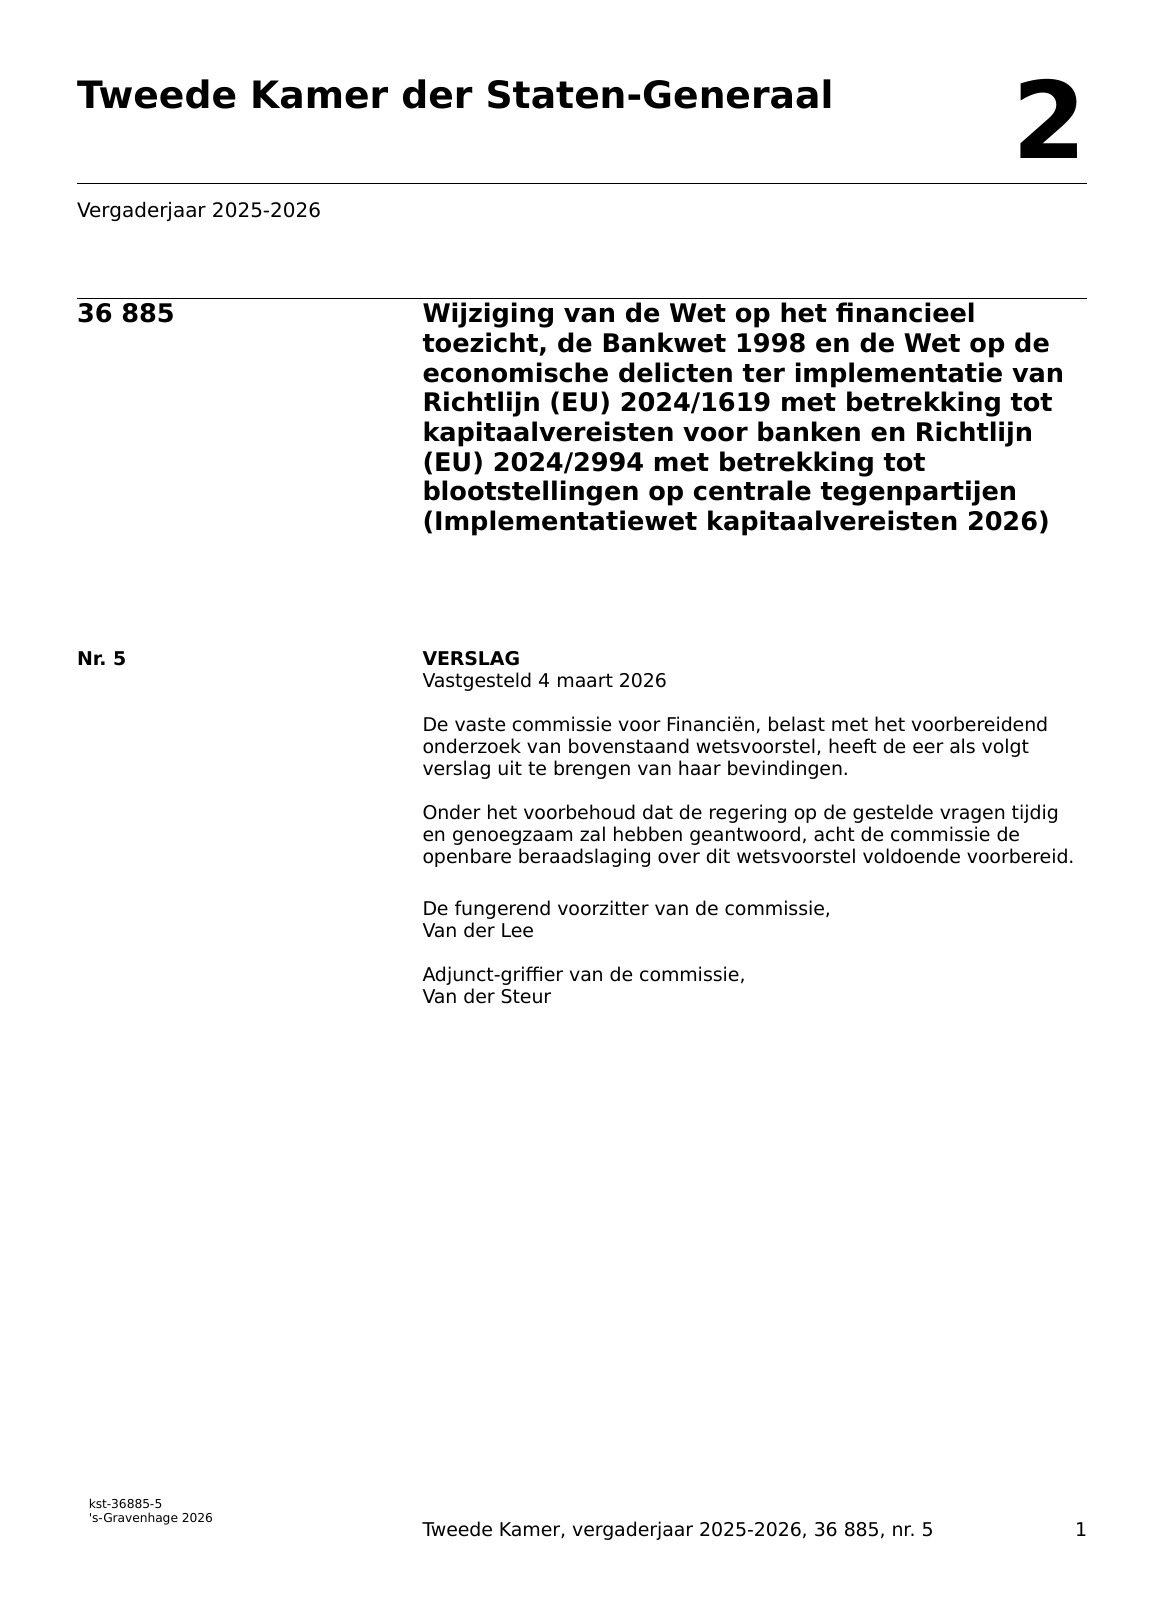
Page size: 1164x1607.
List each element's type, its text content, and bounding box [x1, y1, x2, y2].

text Vastgesteld 4 maart 2026 [422, 669, 1087, 691]
text 's-Gravenhage 2026 [88, 1511, 323, 1525]
table_cell Vergaderjaar 2025-2026 [77, 184, 1087, 298]
text De vaste commissie voor Financiën, belast met het voorbereidend onderzoek van bovenstaand wetsvoorstel, heeft de eer als volgt verslag uit te brengen van haar bevindingen. [422, 714, 1087, 779]
table_header 2 [886, 59, 1087, 183]
text De fungerend voorzitter van de commissie, Van der Lee [422, 898, 1087, 942]
subtitle Nr. 5 VERSLAG [77, 647, 1087, 669]
subtitle 36 885 Wijziging van de Wet op het financieel toezicht, de Bankwet 1998 en de Wet op de economische delicten ter implementatie van Richtlijn (EU) 2024/1619 met betrekking tot kapitaalvereisten voor banken en Richtlijn (EU) 2024/2994 met betrekking tot blootstellingen op centrale tegenpartijen (Implementatiewet kapitaalvereisten 2026) [77, 299, 1087, 536]
table_header Tweede Kamer der Staten-Generaal [77, 59, 886, 183]
text Adjunct-griffier van de commissie, Van der Steur [422, 964, 1087, 1008]
text kst-36885-5 [88, 1497, 323, 1511]
text Onder het voorbehoud dat de regering op de gestelde vragen tijdig en genoegzaam zal hebben geantwoord, acht de commissie de openbare beraadslaging over dit wetsvoorstel voldoende voorbereid. [422, 802, 1087, 868]
